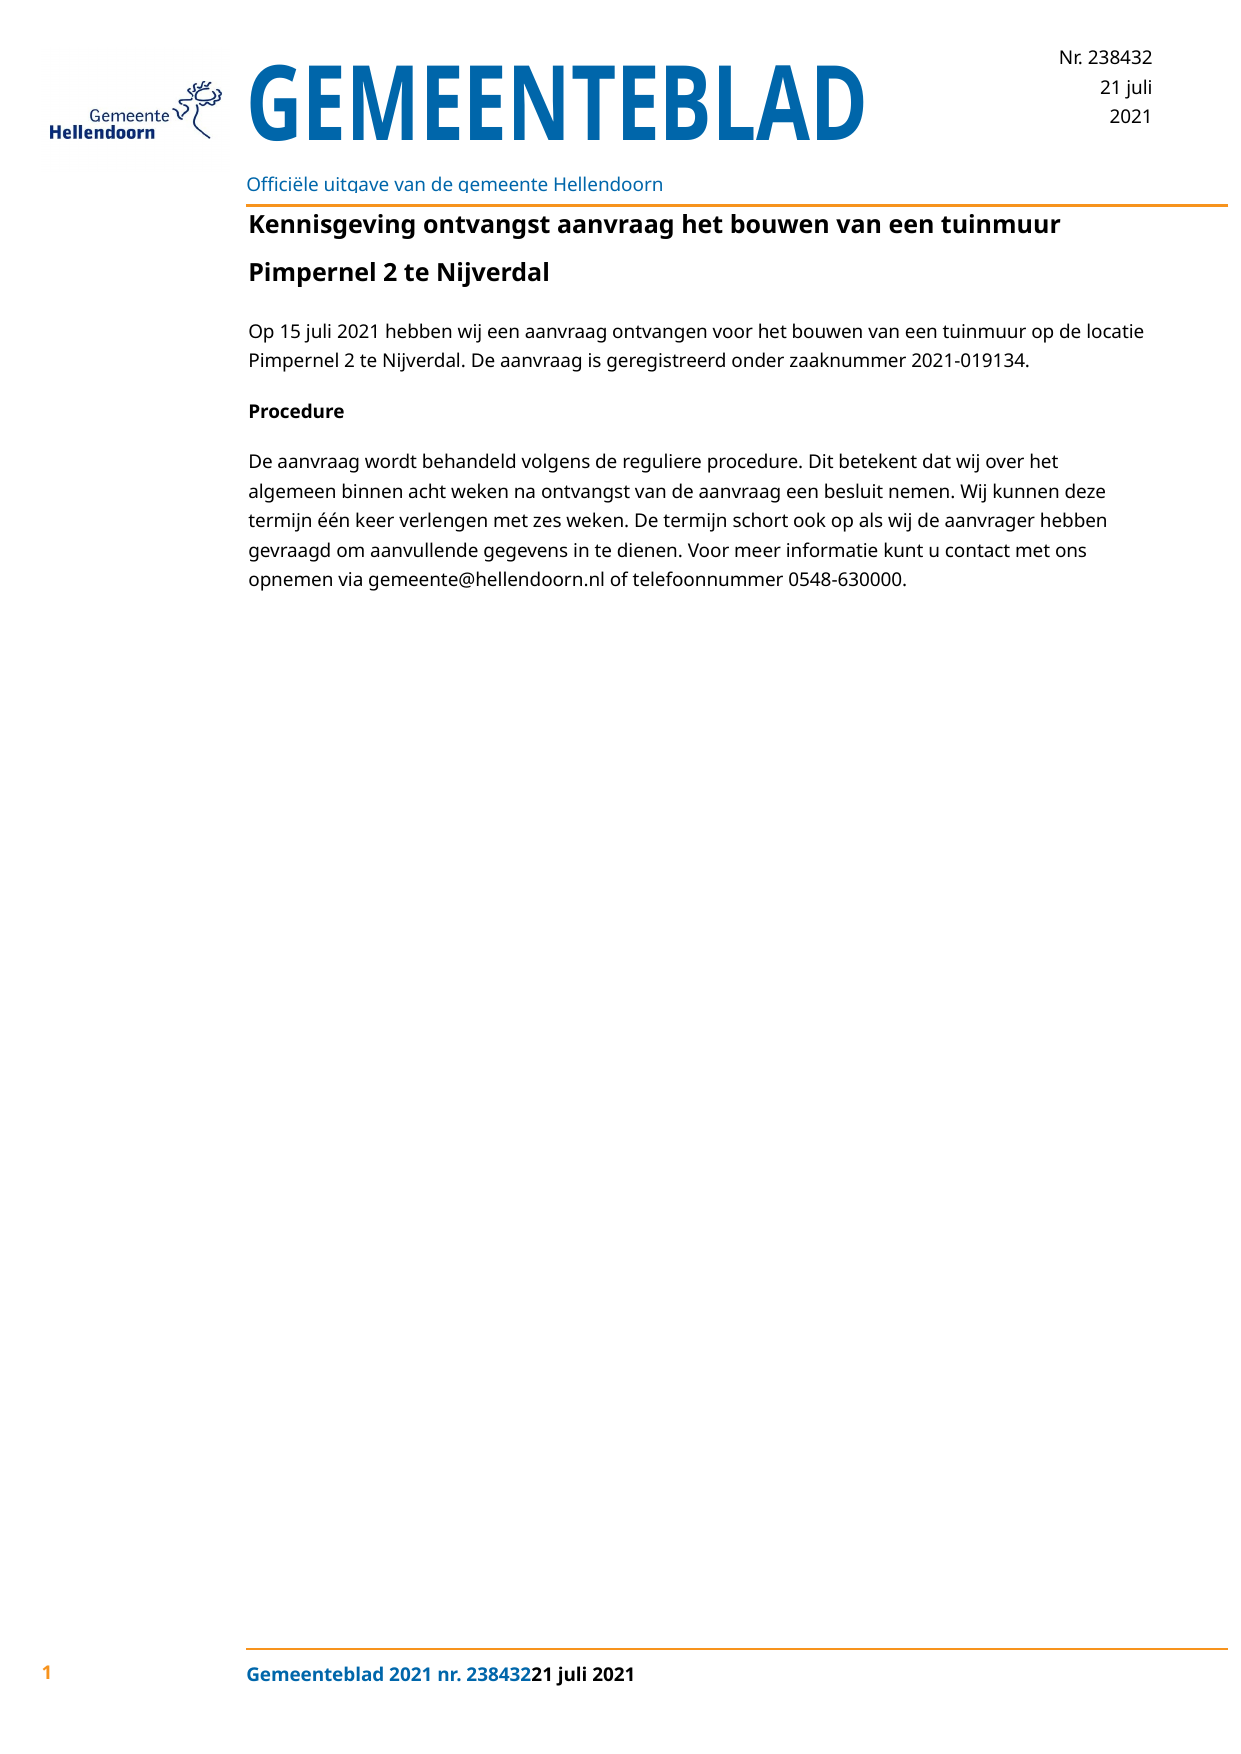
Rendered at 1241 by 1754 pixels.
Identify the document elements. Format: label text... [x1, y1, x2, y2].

picture [41, 47, 231, 172]
text De aanvraag wordt behandeld volgens de reguliere procedure. Dit betekent dat wij over het algemeen binnen acht weken na ontvangst van de aanvraag een besluit nemen. Wij kunnen deze termijn één keer verlengen met zes weken. De termijn schort ook op als wij de aanvrager hebben gevraagd om aanvullende gegevens in te dienen. Voor meer informatie kunt u contact met ons opnemen via gemeente@hellendoorn.nl of telefoonnummer 0548-630000. [248, 448, 1152, 592]
text Kennisgeving ontvangst aanvraag het bouwen van een tuinmuur Pimpernel 2 te Nijverdal [248, 207, 1152, 288]
text Procedure [248, 398, 1152, 424]
text Op 15 juli 2021 hebben wij een aanvraag ontvangen voor het bouwen van een tuinmuur op de locatie Pimpernel 2 te Nijverdal. De aanvraag is geregistreerd onder zaaknummer 2021-019134. [248, 318, 1152, 373]
